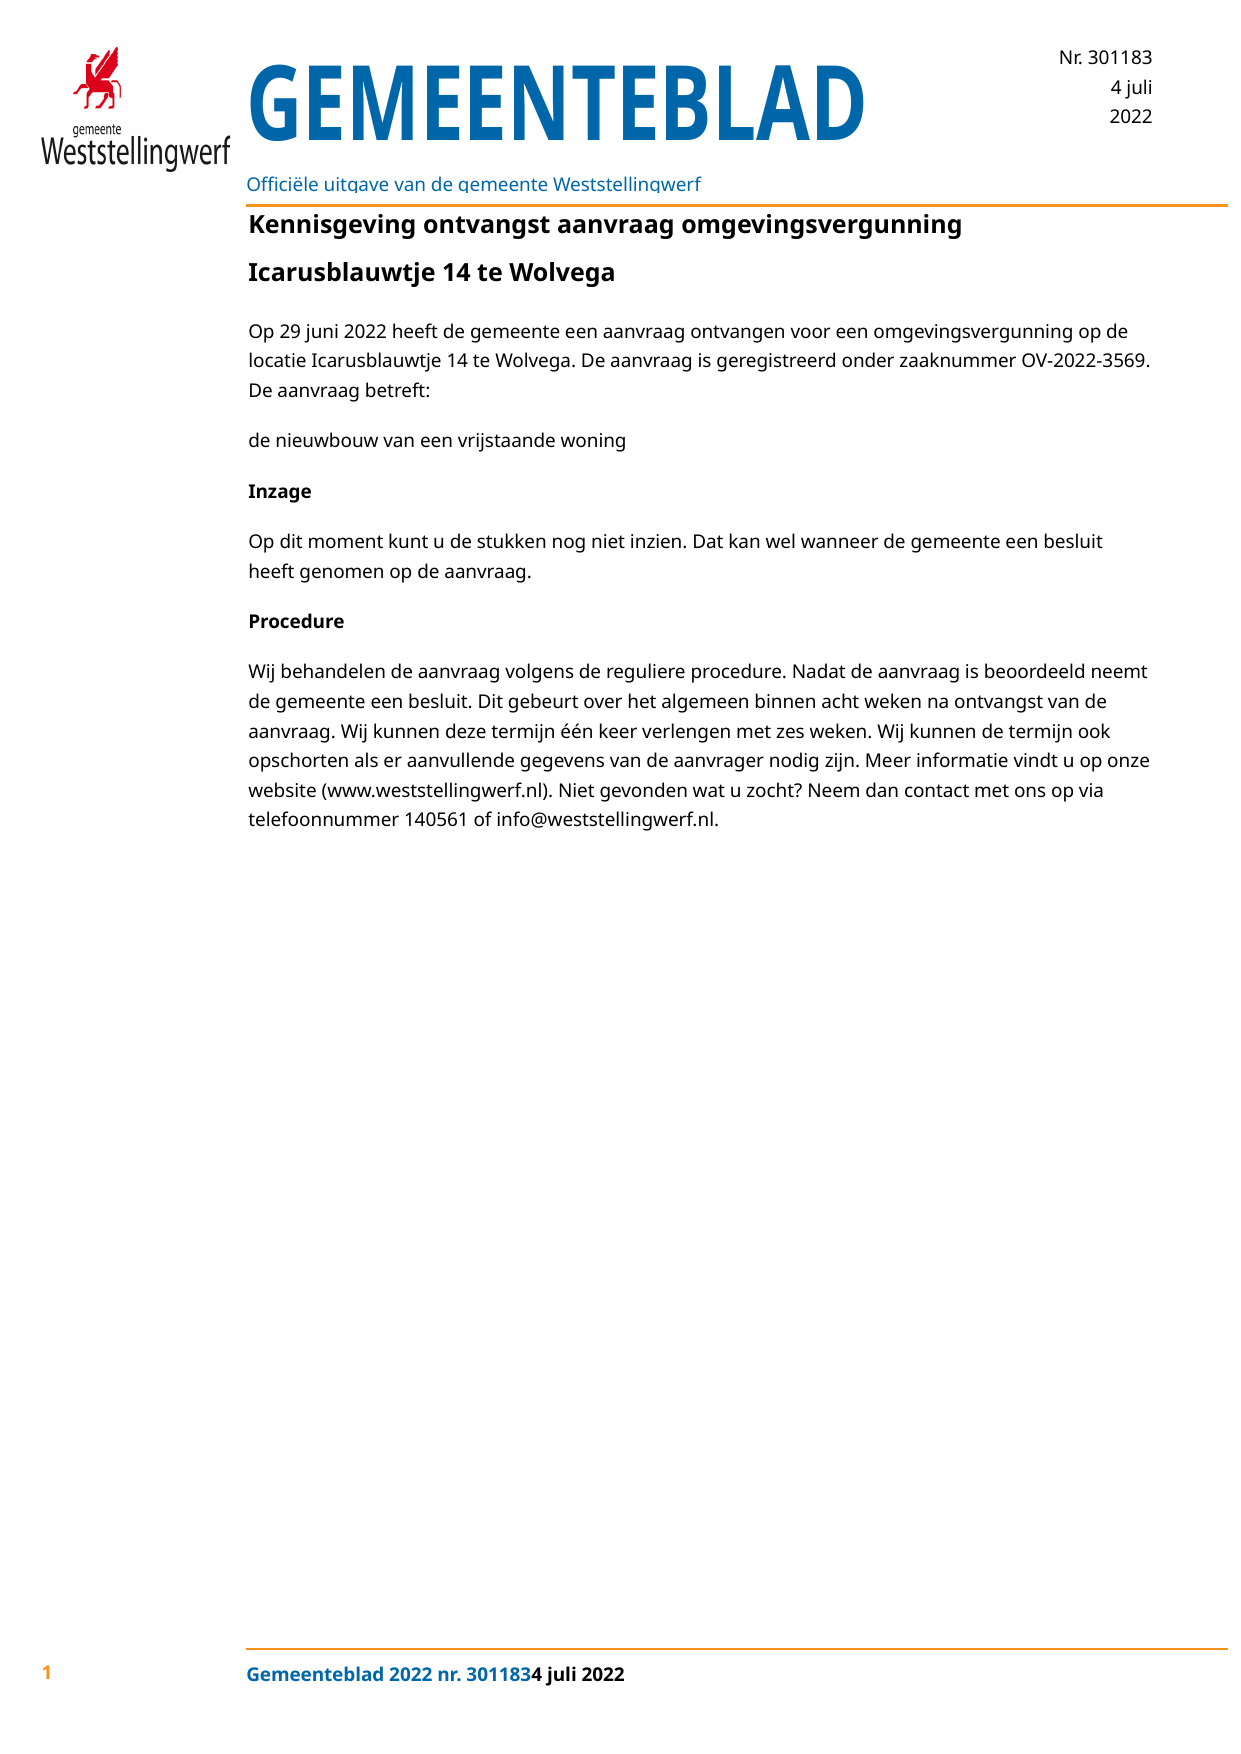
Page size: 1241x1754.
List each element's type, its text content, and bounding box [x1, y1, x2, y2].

text Wij behandelen de aanvraag volgens de reguliere procedure. Nadat de aanvraag is beoordeeld neemt de gemeente een besluit. Dit gebeurt over het algemeen binnen acht weken na ontvangst van de aanvraag. Wij kunnen deze termijn één keer verlengen met zes weken. Wij kunnen de termijn ook opschorten als er aanvullende gegevens van de aanvrager nodig zijn. Meer informatie vindt u op onze website (www.weststellingwerf.nl). Niet gevonden wat u zocht? Neem dan contact met ons op via telefoonnummer 140561 of info@weststellingwerf.nl. [248, 659, 1152, 832]
text Procedure [248, 608, 1152, 634]
text Kennisgeving ontvangst aanvraag omgevingsvergunning Icarusblauwtje 14 te Wolvega [248, 207, 1152, 288]
text Inzage [248, 478, 1152, 504]
text Op 29 juni 2022 heeft de gemeente een aanvraag ontvangen voor een omgevingsvergunning op de locatie Icarusblauwtje 14 te Wolvega. De aanvraag is geregistreerd onder zaaknummer OV-2022-3569. De aanvraag betreft: [248, 318, 1152, 403]
text de nieuwbouw van een vrijstaande woning [248, 427, 1152, 453]
picture [41, 47, 231, 172]
text Op dit moment kunt u de stukken nog niet inzien. Dat kan wel wanneer de gemeente een besluit heeft genomen op de aanvraag. [248, 528, 1152, 584]
